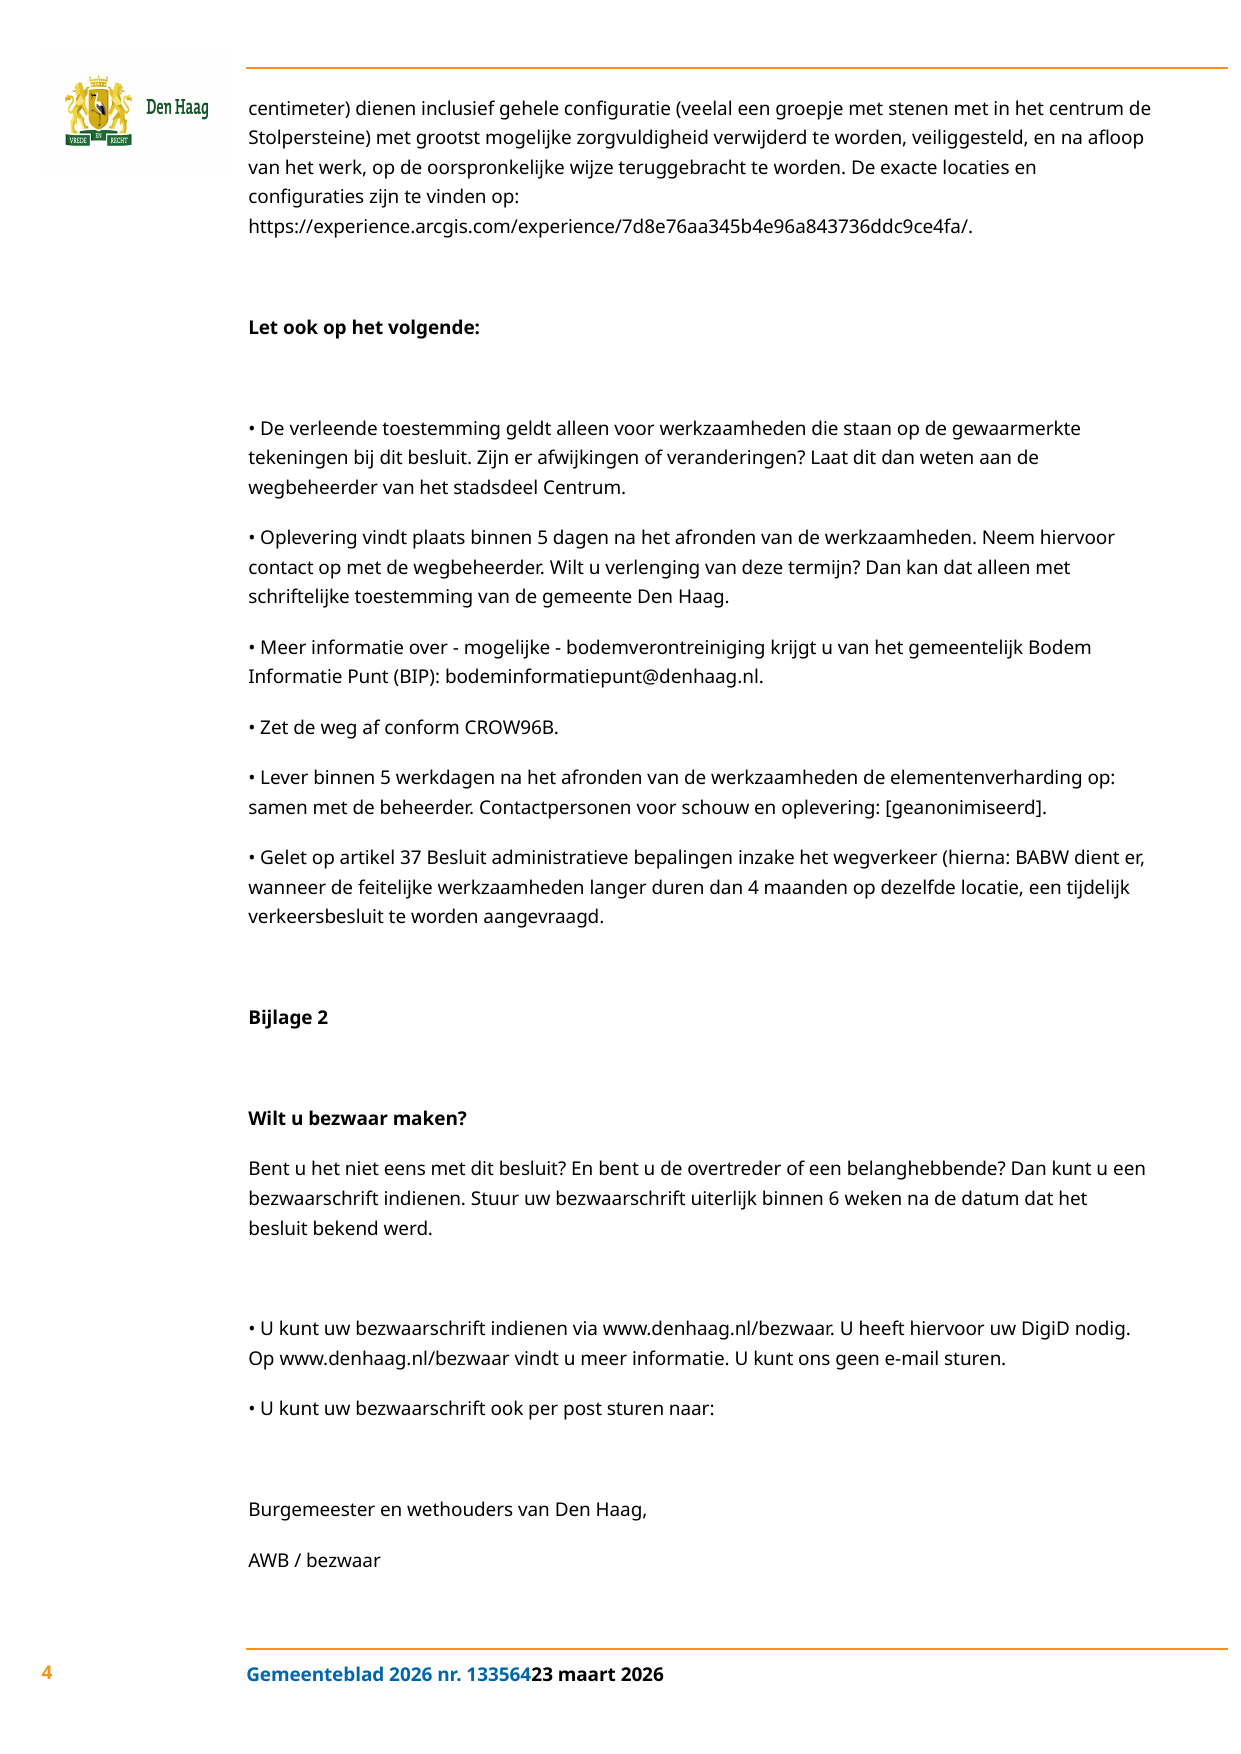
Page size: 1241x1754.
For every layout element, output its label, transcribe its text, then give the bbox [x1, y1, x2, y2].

text • Meer informatie over - mogelijke - bodemverontreiniging krijgt u van het gemeentelijk Bodem Informatie Punt (BIP): bodeminformatiepunt@denhaag.nl. [248, 634, 1152, 689]
text Wilt u bezwaar maken? [248, 1105, 1152, 1131]
text • Zet de weg af conform CROW96B. [248, 714, 1152, 740]
text Bent u het niet eens met dit besluit? En bent u de overtreder of een belanghebbende? Dan kunt u een bezwaarschrift indienen. Stuur uw bezwaarschrift uiterlijk binnen 6 weken na de datum dat het besluit bekend werd. [248, 1156, 1152, 1241]
text Let ook op het volgende: [248, 314, 1152, 340]
text Bijlage 2 [248, 1004, 1152, 1030]
text • U kunt uw bezwaarschrift indienen via www.denhaag.nl/bezwaar. U heeft hiervoor uw DigiD nodig. Op www.denhaag.nl/bezwaar vindt u meer informatie. U kunt ons geen e-mail sturen. [248, 1316, 1152, 1371]
text Burgemeester en wethouders van Den Haag, [248, 1496, 1152, 1522]
text • Gelet op artikel 37 Besluit administratieve bepalingen inzake het wegverkeer (hierna: BABW dient er, wanneer de feitelijke werkzaamheden langer duren dan 4 maanden op dezelfde locatie, een tijdelijk verkeersbesluit te worden aangevraagd. [248, 844, 1152, 929]
text centimeter) dienen inclusief gehele configuratie (veelal een groepje met stenen met in het centrum de Stolpersteine) met grootst mogelijke zorgvuldigheid verwijderd te worden, veiliggesteld, en na afloop van het werk, op de oorspronkelijke wijze teruggebracht te worden. De exacte locaties en configuraties zijn te vinden op: https://experience.arcgis.com/experience/7d8e76aa345b4e96a843736ddc9ce4fa/. [248, 95, 1152, 239]
text • U kunt uw bezwaarschrift ook per post sturen naar: [248, 1396, 1152, 1421]
text • De verleende toestemming geldt alleen voor werkzaamheden die staan op de gewaarmerkte tekeningen bij dit besluit. Zijn er afwijkingen of veranderingen? Laat dit dan weten aan de wegbeheerder van het stadsdeel Centrum. [248, 415, 1152, 500]
text AWB / bezwaar [248, 1547, 1152, 1573]
text • Lever binnen 5 werkdagen na het afronden van de werkzaamheden de elementenverharding op: samen met de beheerder. Contactpersonen voor schouw en oplevering: [geanonimiseerd]. [248, 764, 1152, 820]
text • Oplevering vindt plaats binnen 5 dagen na het afronden van de werkzaamheden. Neem hiervoor contact op met de wegbeheerder. Wilt u verlenging van deze termijn? Dan kan dat alleen met schriftelijke toestemming van de gemeente Den Haag. [248, 524, 1152, 609]
picture [41, 47, 231, 172]
